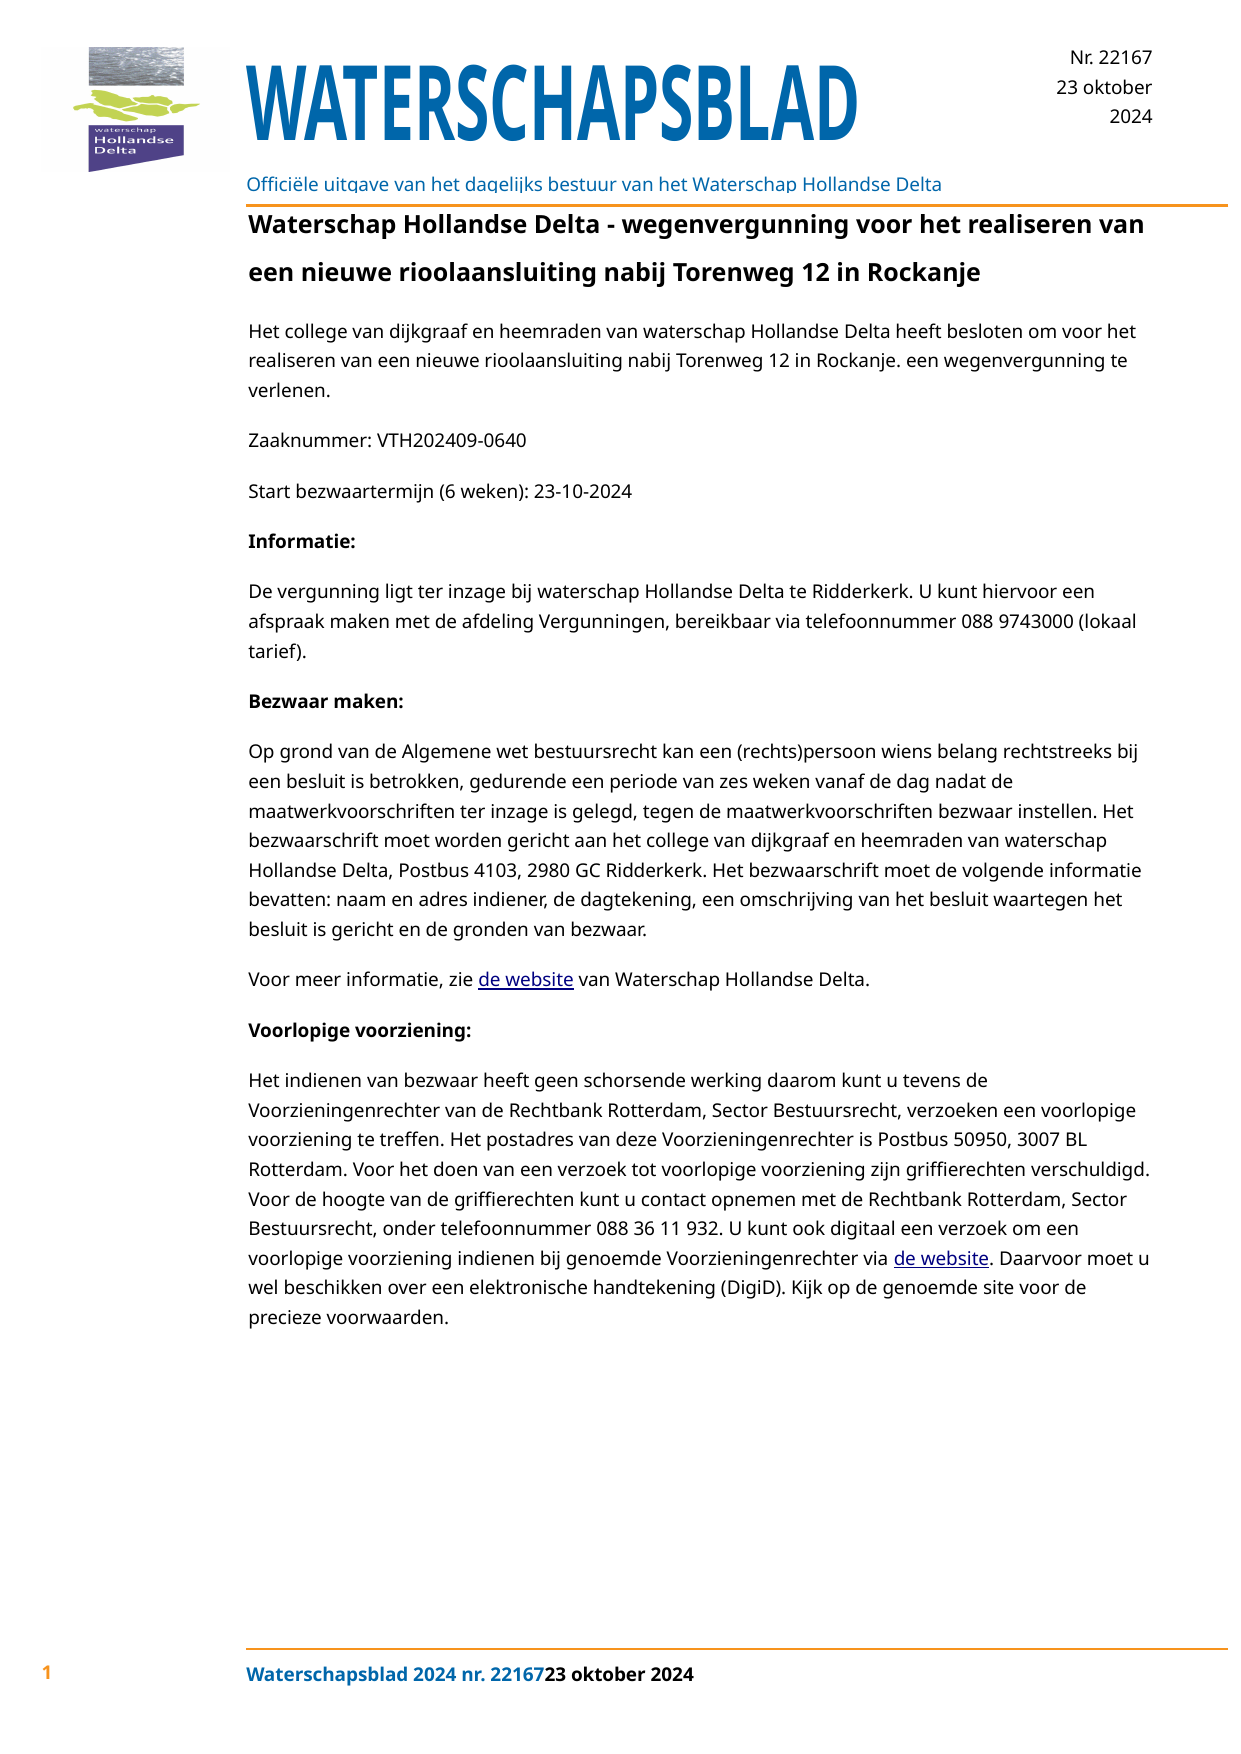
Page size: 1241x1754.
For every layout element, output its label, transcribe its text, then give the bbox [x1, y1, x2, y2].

text Zaaknummer: VTH202409-0640 [248, 427, 1152, 453]
text Waterschap Hollandse Delta - wegenvergunning voor het realiseren van een nieuwe rioolaansluiting nabij Torenweg 12 in Rockanje [248, 207, 1152, 288]
text Bezwaar maken: [248, 688, 1152, 714]
text Op grond van de Algemene wet bestuursrecht kan een (rechts)persoon wiens belang rechtstreeks bij een besluit is betrokken, gedurende een periode van zes weken vanaf de dag nadat de maatwerkvoorschriften ter inzage is gelegd, tegen de maatwerkvoorschriften bezwaar instellen. Het bezwaarschrift moet worden gericht aan het college van dijkgraaf en heemraden van waterschap Hollandse Delta, Postbus 4103, 2980 GC Ridderkerk. Het bezwaarschrift moet de volgende informatie bevatten: naam en adres indiener, de dagtekening, een omschrijving van het besluit waartegen het besluit is gericht en de gronden van bezwaar. [248, 739, 1152, 942]
text Start bezwaartermijn (6 weken): 23-10-2024 [248, 478, 1152, 504]
text Informatie: [248, 528, 1152, 554]
text De vergunning ligt ter inzage bij waterschap Hollandse Delta te Ridderkerk. U kunt hiervoor een afspraak maken met de afdeling Vergunningen, bereikbaar via telefoonnummer 088 9743000 (lokaal tarief). [248, 579, 1152, 664]
picture [41, 47, 231, 172]
text Voor meer informatie, zie de website van Waterschap Hollandse Delta. [248, 967, 1152, 992]
text Het college van dijkgraaf en heemraden van waterschap Hollandse Delta heeft besloten om voor het realiseren van een nieuwe rioolaansluiting nabij Torenweg 12 in Rockanje. een wegenvergunning te verlenen. [248, 318, 1152, 403]
text Het indienen van bezwaar heeft geen schorsende werking daarom kunt u tevens de Voorzieningenrechter van de Rechtbank Rotterdam, Sector Bestuursrecht, verzoeken een voorlopige voorziening te treffen. Het postadres van deze Voorzieningenrechter is Postbus 50950, 3007 BL Rotterdam. Voor het doen van een verzoek tot voorlopige voorziening zijn griffierechten verschuldigd. Voor de hoogte van de griffierechten kunt u contact opnemen met de Rechtbank Rotterdam, Sector Bestuursrecht, onder telefoonnummer 088 36 11 932. U kunt ook digitaal een verzoek om een voorlopige voorziening indienen bij genoemde Voorzieningenrechter via de website. Daarvoor moet u wel beschikken over een elektronische handtekening (DigiD). Kijk op de genoemde site voor de precieze voorwaarden. [248, 1067, 1152, 1330]
text Voorlopige voorziening: [248, 1017, 1152, 1043]
